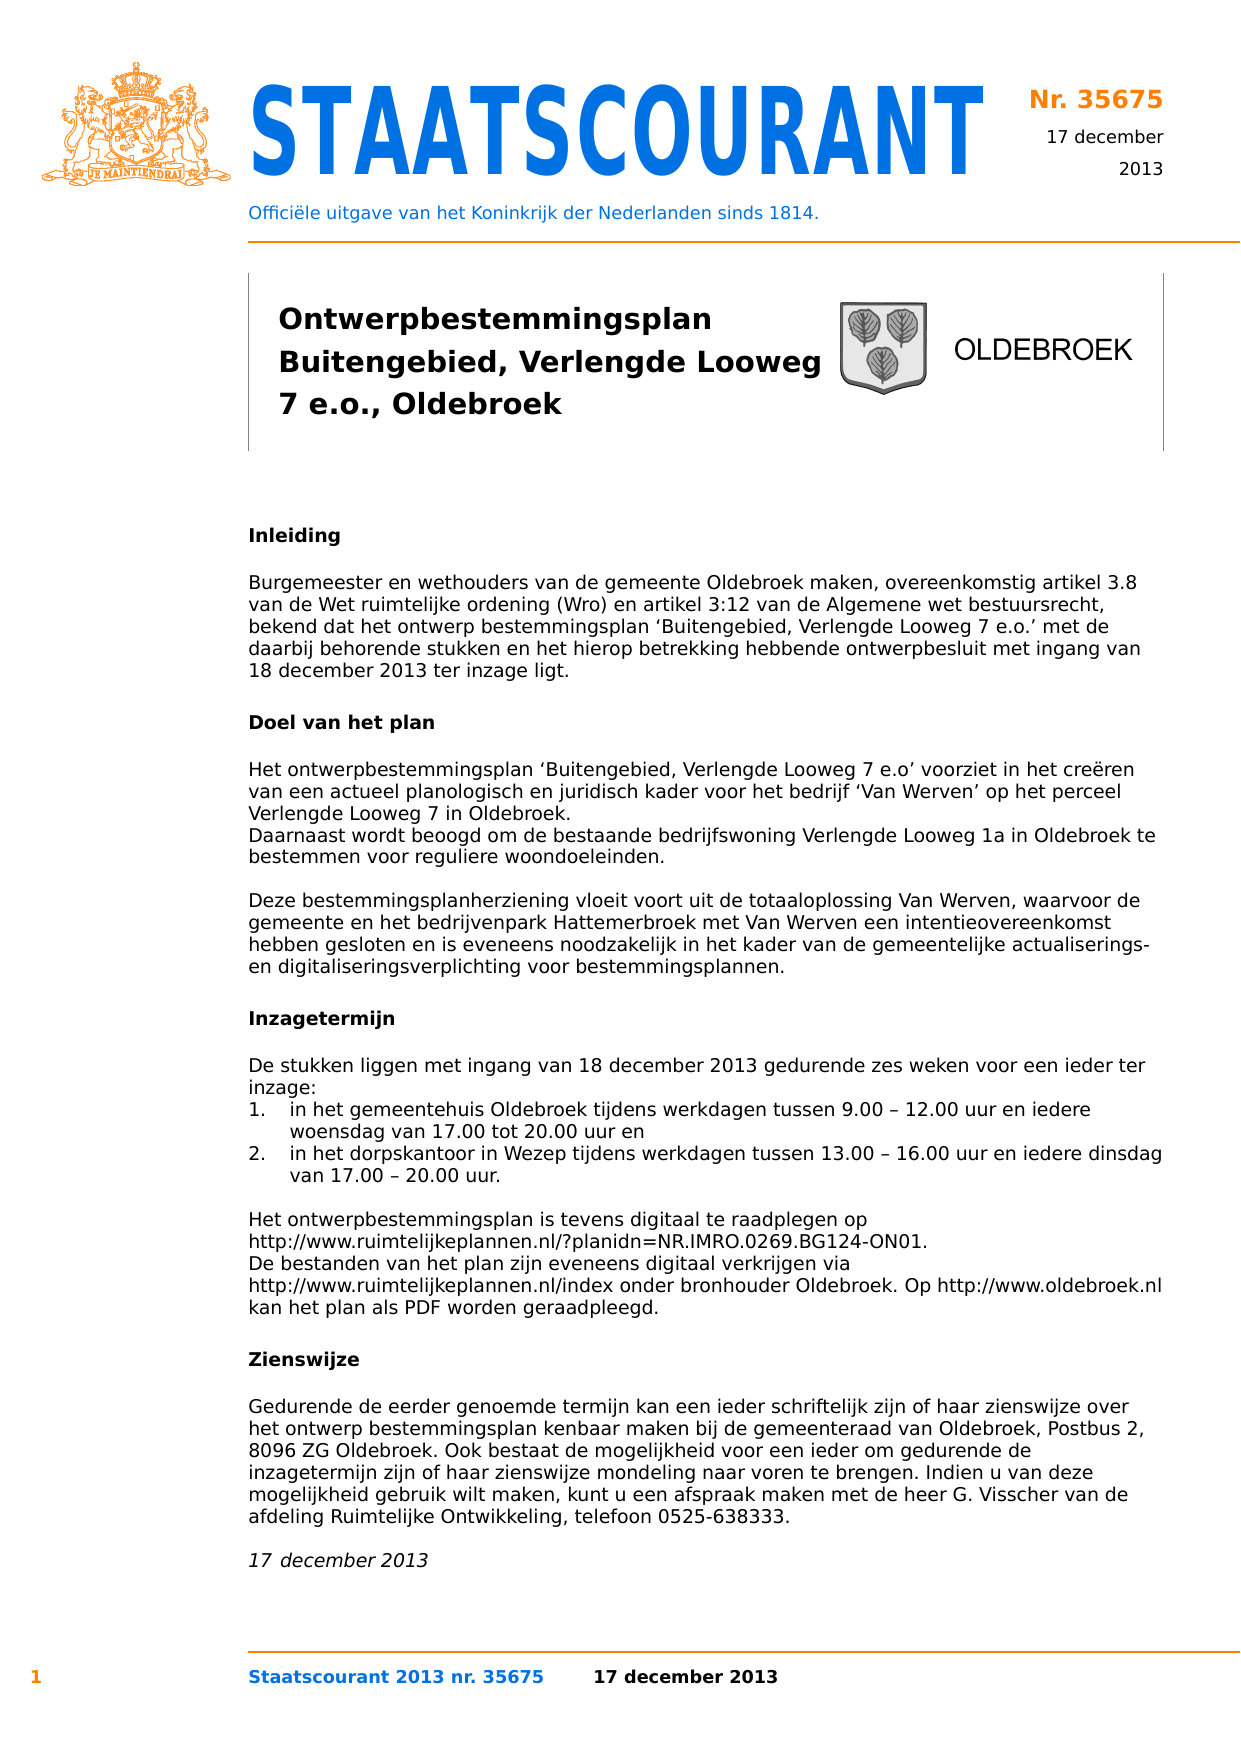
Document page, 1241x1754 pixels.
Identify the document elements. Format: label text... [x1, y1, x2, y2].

subtitle Zienswijze [248, 1349, 1163, 1371]
table_cell Officiële uitgave van het Koninkrijk der Nederlanden sinds 1814. [248, 203, 1240, 241]
text 17 december 2013 [248, 1549, 1163, 1572]
subtitle Inleiding [248, 525, 1163, 547]
text Daarnaast wordt beoogd om de bestaande bedrijfswoning Verlengde Looweg 1a in Oldebroek te bestemmen voor reguliere woondoeleinden. [248, 824, 1163, 868]
text 1. in het gemeentehuis Oldebroek tijdens werkdagen tussen 9.00 – 12.00 uur en iedere woensdag van 17.00 tot 20.00 uur en [248, 1099, 1163, 1143]
text Gedurende de eerder genoemde termijn kan een ieder schriftelijk zijn of haar zienswijze over het ontwerp bestemmingsplan kenbaar maken bij de gemeenteraad van Oldebroek, Postbus 2, 8096 ZG Oldebroek. Ook bestaat de mogelijkheid voor een ieder om gedurende de inzagetermijn zijn of haar zienswijze mondeling naar voren te brengen. Indien u van deze mogelijkheid gebruik wilt maken, kunt u een afspraak maken met de heer G. Visscher van de afdeling Ruimtelijke Ontwikkeling, telefoon 0525-638333. [248, 1396, 1163, 1528]
table_header STAATSCOURANT [248, 62, 998, 203]
picture [838, 302, 1134, 397]
table_header [25, 62, 248, 241]
text Burgemeester en wethouders van de gemeente Oldebroek maken, overeenkomstig artikel 3.8 van de Wet ruimtelijke ordening (Wro) en artikel 3:12 van de Algemene wet bestuursrecht, bekend dat het ontwerp bestemmingsplan ‘Buitengebied, Verlengde Looweg 7 e.o.’ met de daarbij behorende stukken en het hierop betrekking hebbende ontwerpbesluit met ingang van 18 december 2013 ter inzage ligt. [248, 572, 1163, 682]
text Deze bestemmingsplanherziening vloeit voort uit de totaaloplossing Van Werven, waarvoor de gemeente en het bedrijvenpark Hattemerbroek met Van Werven een intentieovereenkomst hebben gesloten en is eveneens noodzakelijk in het kader van de gemeentelijke actualiserings- en digitaliseringsverplichting voor bestemmingsplannen. [248, 890, 1163, 978]
subtitle Doel van het plan [248, 712, 1163, 733]
text Het ontwerpbestemmingsplan ‘Buitengebied, Verlengde Looweg 7 e.o’ voorziet in het creëren van een actueel planologisch en juridisch kader voor het bedrijf ‘Van Werven’ op het perceel Verlengde Looweg 7 in Oldebroek. [248, 758, 1163, 824]
text De bestanden van het plan zijn eveneens digitaal verkrijgen via http://www.ruimtelijkeplannen.nl/index onder bronhouder Oldebroek. Op http://www.oldebroek.nl kan het plan als PDF worden geraadpleegd. [248, 1253, 1163, 1319]
subtitle Inzagetermijn [248, 1008, 1163, 1030]
table_cell 17 december [998, 121, 1240, 153]
text 2. in het dorpskantoor in Wezep tijdens werkdagen tussen 13.00 – 16.00 uur en iedere dinsdag van 17.00 – 20.00 uur. [248, 1143, 1163, 1187]
subtitle Ontwerpbestemmingsplan Buitengebied, Verlengde Looweg 7 e.o., Oldebroek [249, 273, 1163, 451]
table_header Nr. 35675 [998, 62, 1240, 121]
table_cell 2013 [998, 153, 1240, 203]
text Het ontwerpbestemmingsplan is tevens digitaal te raadplegen op http://www.ruimtelijkeplannen.nl/?planidn=NR.IMRO.0269.BG124-ON01. [248, 1209, 1163, 1253]
text De stukken liggen met ingang van 18 december 2013 gedurende zes weken voor een ieder ter inzage: [248, 1055, 1163, 1099]
picture [41, 62, 231, 186]
